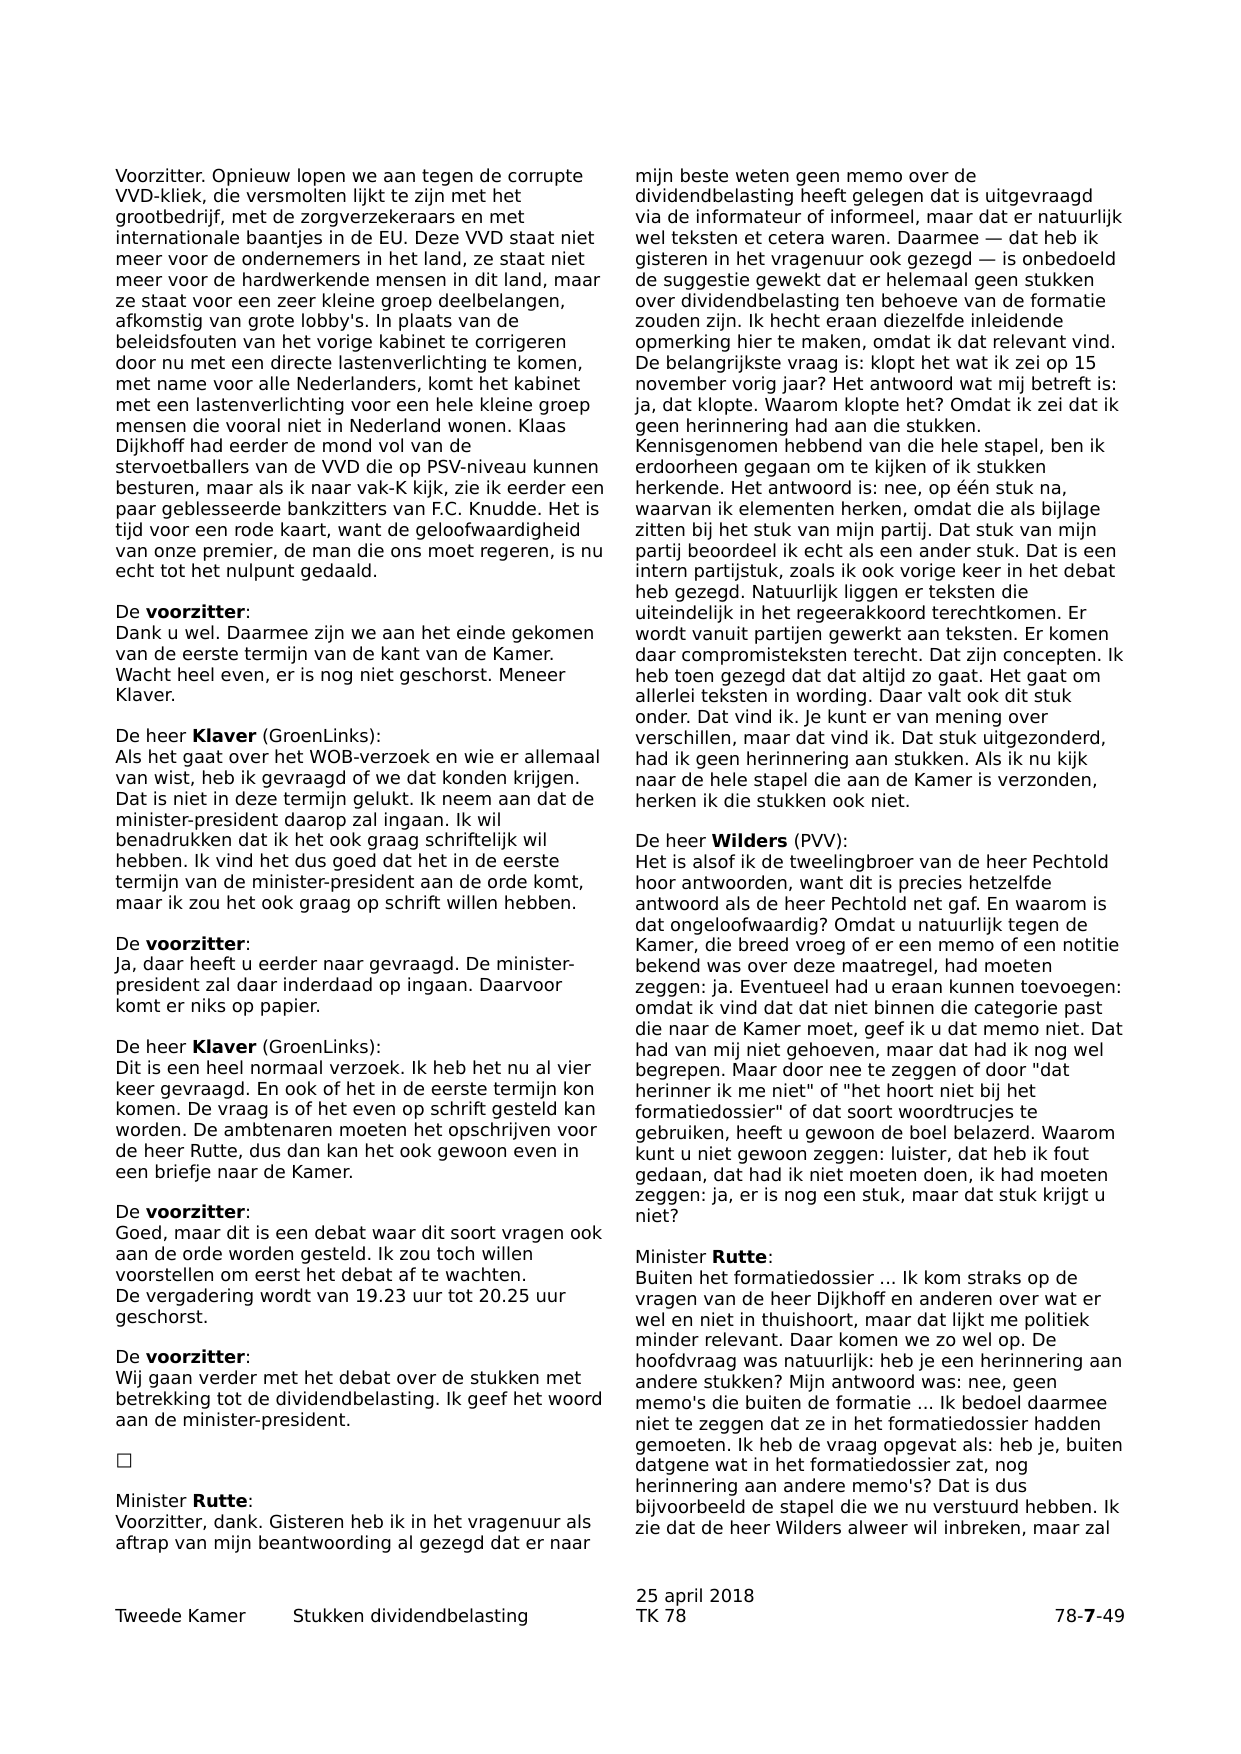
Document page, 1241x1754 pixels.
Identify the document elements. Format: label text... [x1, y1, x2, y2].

text Dank u wel. Daarmee zijn we aan het einde gekomen van de eerste termijn van de kant van de Kamer. Wacht heel even, er is nog niet geschorst. Meneer Klaver. [115, 623, 605, 706]
text De belangrijkste vraag is: klopt het wat ik zei op 15 november vorig jaar? Het antwoord wat mij betreft is: ja, dat klopte. Waarom klopte het? Omdat ik zei dat ik geen herinnering had aan die stukken. Kennisgenomen hebbend van die hele stapel, ben ik erdoorheen gegaan om te kijken of ik stukken herkende. Het antwoord is: nee, op één stuk na, waarvan ik elementen herken, omdat die als bijlage zitten bij het stuk van mijn partij. Dat stuk van mijn partij beoordeel ik echt als een ander stuk. Dat is een intern partijstuk, zoals ik ook vorige keer in het debat heb gezegd. Natuurlijk liggen er teksten die uiteindelijk in het regeerakkoord terechtkomen. Er wordt vanuit partijen gewerkt aan teksten. Er komen daar compromisteksten terecht. Dat zijn concepten. Ik heb toen gezegd dat dat altijd zo gaat. Het gaat om allerlei teksten in wording. Daar valt ook dit stuk onder. Dat vind ik. Je kunt er van mening over verschillen, maar dat vind ik. Dat stuk uitgezonderd, had ik geen herinnering aan stukken. Als ik nu kijk naar de hele stapel die aan de Kamer is verzonden, herken ik die stukken ook niet. [635, 353, 1125, 811]
text De heer Klaver (GroenLinks): [115, 726, 605, 747]
text ⬜ [115, 1451, 605, 1471]
text De voorzitter: [115, 1202, 605, 1223]
text De voorzitter: [115, 1347, 605, 1368]
text Wij gaan verder met het debat over de stukken met betrekking tot de dividendbelasting. Ik geef het woord aan de minister-president. [115, 1368, 605, 1431]
text Minister Rutte: [635, 1247, 1125, 1268]
text De voorzitter: [115, 602, 605, 623]
text De voorzitter: [115, 933, 605, 954]
text De heer Klaver (GroenLinks): [115, 1037, 605, 1057]
text Voorzitter, dank. Gisteren heb ik in het vragenuur als aftrap van mijn beantwoording al gezegd dat er naar [115, 1512, 605, 1554]
text De heer Wilders (PVV): [635, 831, 1125, 852]
text Goed, maar dit is een debat waar dit soort vragen ook aan de orde worden gesteld. Ik zou toch willen voorstellen om eerst het debat af te wachten. [115, 1223, 605, 1286]
text Dit is een heel normaal verzoek. Ik heb het nu al vier keer gevraagd. En ook of het in de eerste termijn kon komen. De vraag is of het even op schrift gesteld kan worden. De ambtenaren moeten het opschrijven voor de heer Rutte, dus dan kan het ook gewoon even in een briefje naar de Kamer. [115, 1057, 605, 1182]
text Het is alsof ik de tweelingbroer van de heer Pechtold hoor antwoorden, want dit is precies hetzelfde antwoord als de heer Pechtold net gaf. En waarom is dat ongeloofwaardig? Omdat u natuurlijk tegen de Kamer, die breed vroeg of er een memo of een notitie bekend was over deze maatregel, had moeten zeggen: ja. Eventueel had u eraan kunnen toevoegen: omdat ik vind dat dat niet binnen die categorie past die naar de Kamer moet, geef ik u dat memo niet. Dat had van mij niet gehoeven, maar dat had ik nog wel begrepen. Maar door nee te zeggen of door "dat herinner ik me niet" of "het hoort niet bij het formatiedossier" of dat soort woordtrucjes te gebruiken, heeft u gewoon de boel belazerd. Waarom kunt u niet gewoon zeggen: luister, dat heb ik fout gedaan, dat had ik niet moeten doen, ik had moeten zeggen: ja, er is nog een stuk, maar dat stuk krijgt u niet? [635, 852, 1125, 1227]
text Buiten het formatiedossier ... Ik kom straks op de vragen van de heer Dijkhoff en anderen over wat er wel en niet in thuishoort, maar dat lijkt me politiek minder relevant. Daar komen we zo wel op. De hoofdvraag was natuurlijk: heb je een herinnering aan andere stukken? Mijn antwoord was: nee, geen memo's die buiten de formatie ... Ik bedoel daarmee niet te zeggen dat ze in het formatiedossier hadden gemoeten. Ik heb de vraag opgevat als: heb je, buiten datgene wat in het formatiedossier zat, nog herinnering aan andere memo's? Dat is dus bijvoorbeeld de stapel die we nu verstuurd hebben. Ik zie dat de heer Wilders alweer wil inbreken, maar zal [635, 1268, 1125, 1538]
text Voorzitter. Opnieuw lopen we aan tegen de corrupte VVD-kliek, die versmolten lijkt te zijn met het grootbedrijf, met de zorgverzekeraars en met internationale baantjes in de EU. Deze VVD staat niet meer voor de ondernemers in het land, ze staat niet meer voor de hardwerkende mensen in dit land, maar ze staat voor een zeer kleine groep deelbelangen, afkomstig van grote lobby's. In plaats van de beleidsfouten van het vorige kabinet te corrigeren door nu met een directe lastenverlichting te komen, met name voor alle Nederlanders, komt het kabinet met een lastenverlichting voor een hele kleine groep mensen die vooral niet in Nederland wonen. Klaas Dijkhoff had eerder de mond vol van de stervoetballers van de VVD die op PSV-niveau kunnen besturen, maar als ik naar vak-K kijk, zie ik eerder een paar geblesseerde bankzitters van F.C. Knudde. Het is tijd voor een rode kaart, want de geloofwaardigheid van onze premier, de man die ons moet regeren, is nu echt tot het nulpunt gedaald. [115, 165, 605, 582]
text Als het gaat over het WOB-verzoek en wie er allemaal van wist, heb ik gevraagd of we dat konden krijgen. Dat is niet in deze termijn gelukt. Ik neem aan dat de minister-president daarop zal ingaan. Ik wil benadrukken dat ik het ook graag schriftelijk wil hebben. Ik vind het dus goed dat het in de eerste termijn van de minister-president aan de orde komt, maar ik zou het ook graag op schrift willen hebben. [115, 747, 605, 913]
text mijn beste weten geen memo over de dividendbelasting heeft gelegen dat is uitgevraagd via de informateur of informeel, maar dat er natuurlijk wel teksten et cetera waren. Daarmee — dat heb ik gisteren in het vragenuur ook gezegd — is onbedoeld de suggestie gewekt dat er helemaal geen stukken over dividendbelasting ten behoeve van de formatie zouden zijn. Ik hecht eraan diezelfde inleidende opmerking hier te maken, omdat ik dat relevant vind. [635, 165, 1125, 353]
text De vergadering wordt van 19.23 uur tot 20.25 uur geschorst. [115, 1286, 605, 1327]
text Minister Rutte: [115, 1491, 605, 1512]
text Ja, daar heeft u eerder naar gevraagd. De minister-president zal daar inderdaad op ingaan. Daarvoor komt er niks op papier. [115, 954, 605, 1017]
